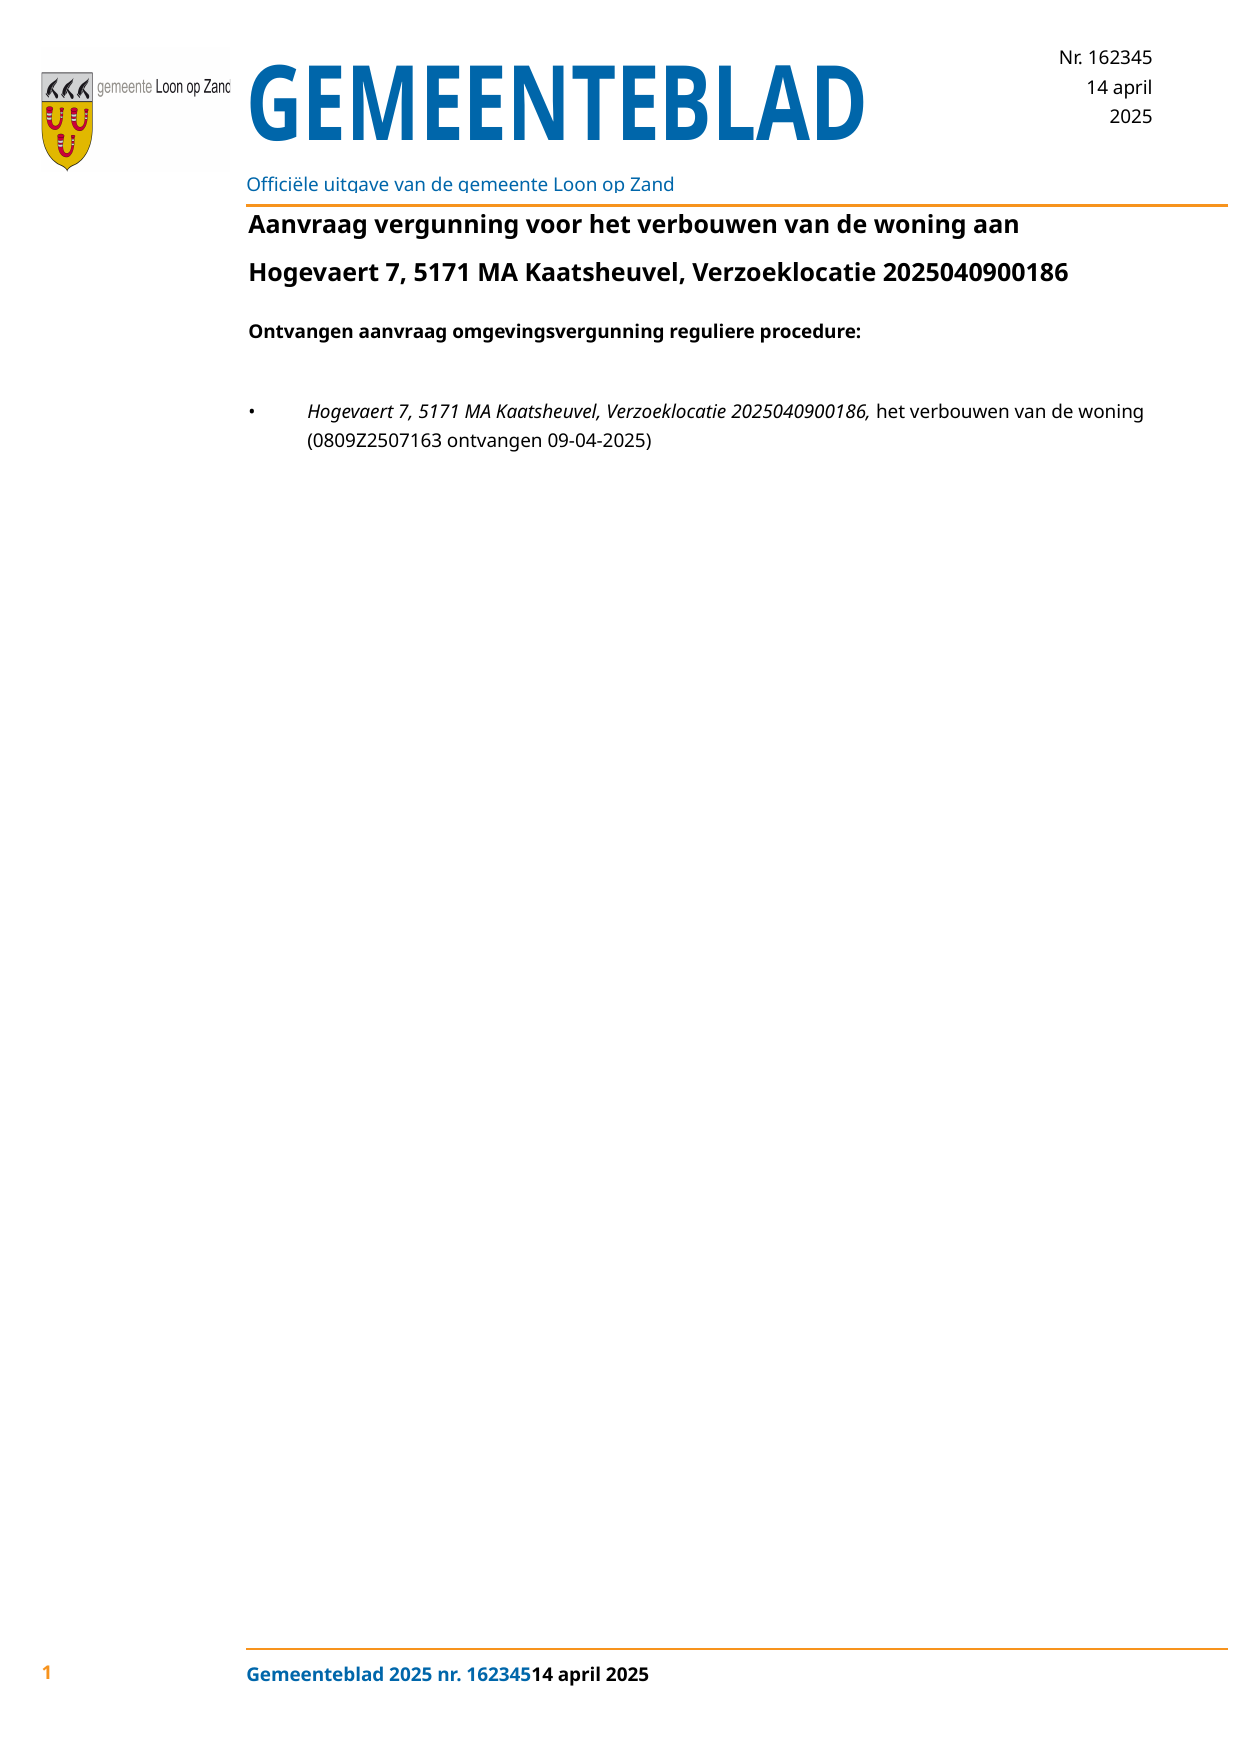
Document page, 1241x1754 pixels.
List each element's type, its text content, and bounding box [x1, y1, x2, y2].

text Aanvraag vergunning voor het verbouwen van de woning aan Hogevaert 7, 5171 MA Kaatsheuvel, Verzoeklocatie 2025040900186 [248, 207, 1152, 288]
picture [41, 47, 231, 172]
text Ontvangen aanvraag omgevingsvergunning reguliere procedure: [248, 318, 1152, 344]
list Hogevaert 7, 5171 MA Kaatsheuvel, Verzoeklocatie 2025040900186, het verbouwen van de woning (0809Z2507163 ontvangen 09-04-2025) [248, 398, 1152, 453]
